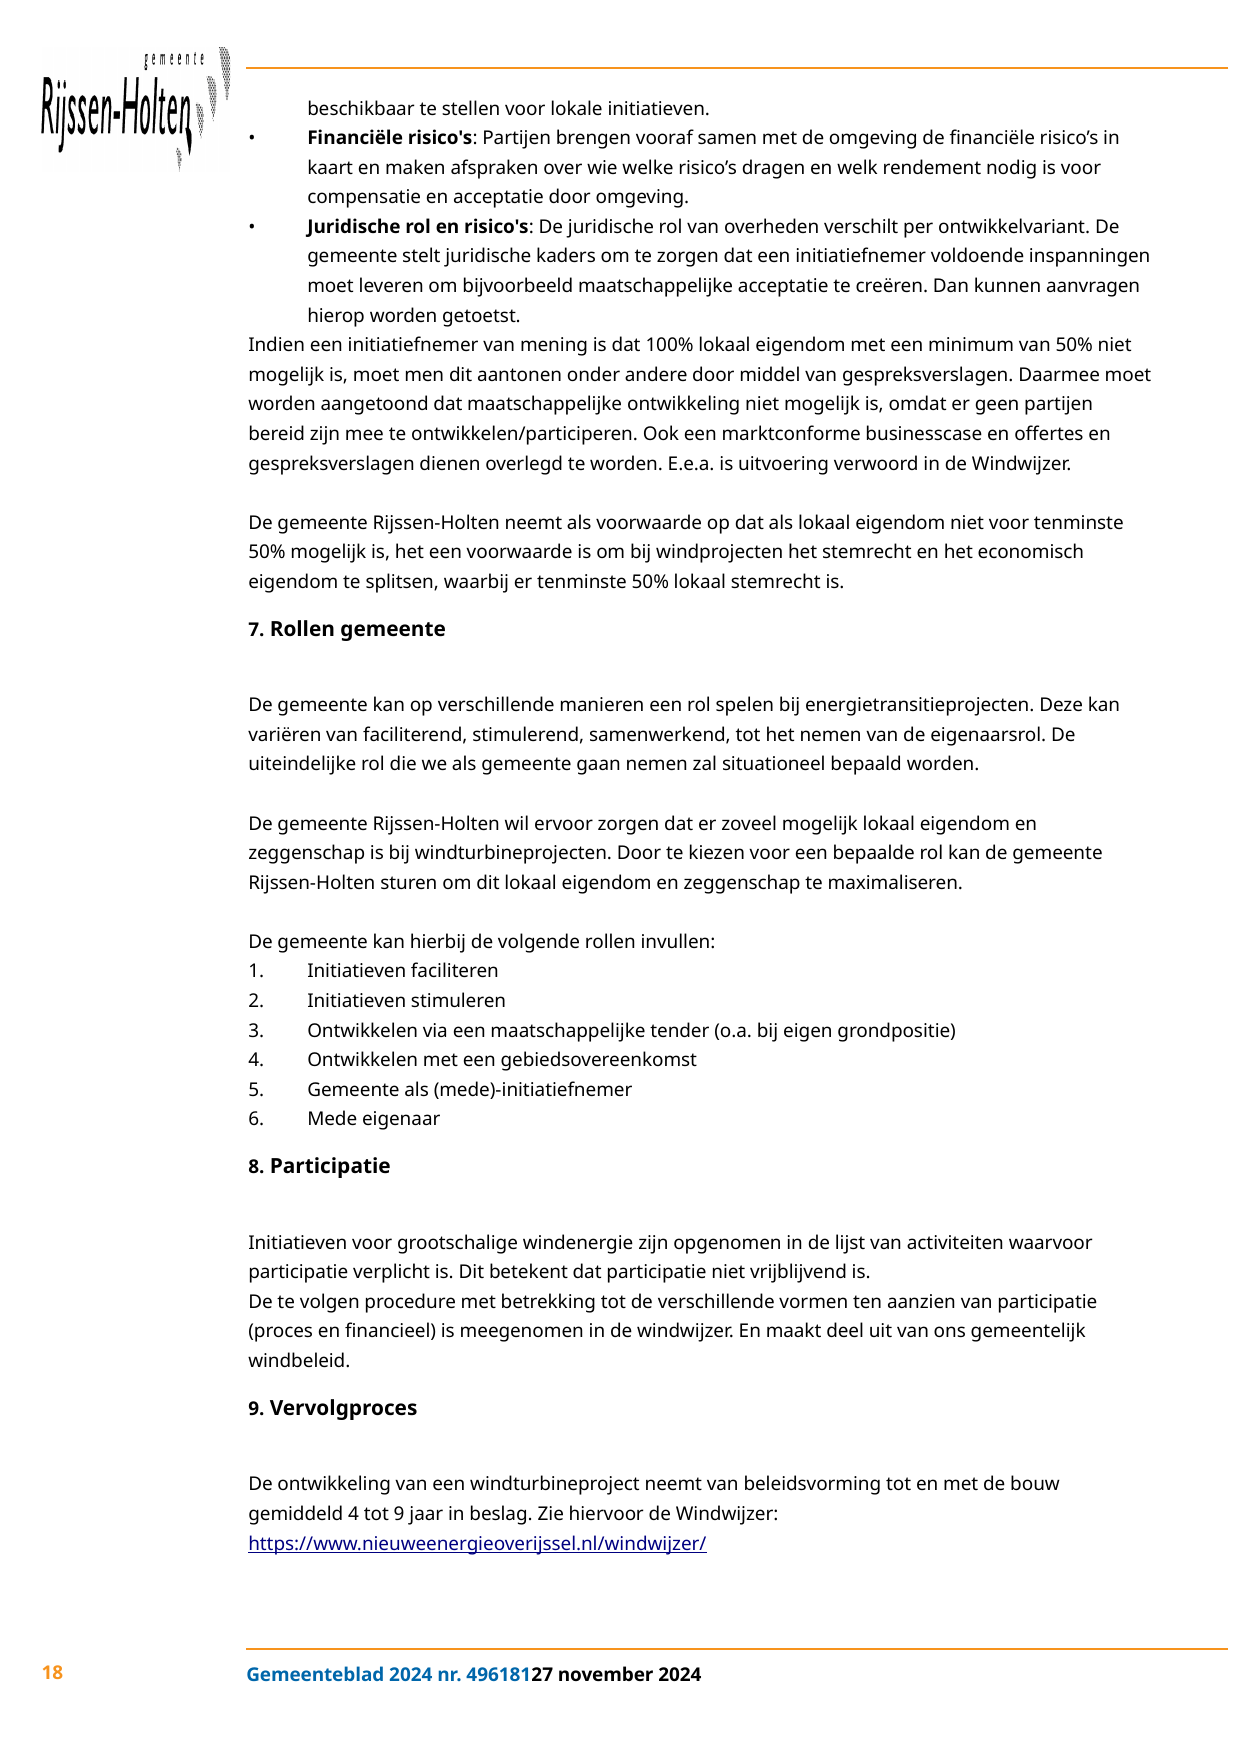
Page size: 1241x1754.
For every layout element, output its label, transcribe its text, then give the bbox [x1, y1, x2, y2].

text Initiatieven voor grootschalige windenergie zijn opgenomen in de lijst van activiteiten waarvoor participatie verplicht is. Dit betekent dat participatie niet vrijblijvend is. [248, 1229, 1152, 1284]
list Financiële risico's: Partijen brengen vooraf samen met de omgeving de financiële risico’s in kaart en maken afspraken over wie welke risico’s dragen en welk rendement nodig is voor compensatie en acceptatie door omgeving. [248, 124, 1152, 209]
text 9. Vervolgproces [248, 1393, 1152, 1421]
list Ontwikkelen via een maatschappelijke tender (o.a. bij eigen grondpositie) [248, 1017, 1152, 1043]
list Ontwikkelen met een gebiedsovereenkomst [248, 1046, 1152, 1072]
text 7. Rollen gemeente [248, 614, 1152, 642]
picture [41, 47, 231, 172]
text De gemeente Rijssen-Holten neemt als voorwaarde op dat als lokaal eigendom niet voor tenminste 50% mogelijk is, het een voorwaarde is om bij windprojecten het stemrecht en het economisch eigendom te splitsen, waarbij er tenminste 50% lokaal stemrecht is. [248, 509, 1152, 594]
text De gemeente kan hierbij de volgende rollen invullen: [248, 928, 1152, 954]
text De te volgen procedure met betrekking tot de verschillende vormen ten aanzien van participatie (proces en financieel) is meegenomen in de windwijzer. En maakt deel uit van ons gemeentelijk windbeleid. [248, 1288, 1152, 1373]
list Initiatieven faciliteren [248, 958, 1152, 983]
text Indien een initiatiefnemer van mening is dat 100% lokaal eigendom met een minimum van 50% niet mogelijk is, moet men dit aantonen onder andere door middel van gespreksverslagen. Daarmee moet worden aangetoond dat maatschappelijke ontwikkeling niet mogelijk is, omdat er geen partijen bereid zijn mee te ontwikkelen/participeren. Ook een marktconforme businesscase en offertes en gespreksverslagen dienen overlegd te worden. E.e.a. is uitvoering verwoord in de Windwijzer. [248, 331, 1152, 476]
list Mede eigenaar [248, 1106, 1152, 1131]
text 8. Participatie [248, 1151, 1152, 1180]
list beschikbaar te stellen voor lokale initiatieven. [248, 95, 1152, 121]
text De gemeente kan op verschillende manieren een rol spelen bij energietransitieprojecten. Deze kan variëren van faciliterend, stimulerend, samenwerkend, tot het nemen van de eigenaarsrol. De uiteindelijke rol die we als gemeente gaan nemen zal situationeel bepaald worden. [248, 691, 1152, 776]
text De ontwikkeling van een windturbineproject neemt van beleidsvorming tot en met de bouw gemiddeld 4 tot 9 jaar in beslag. Zie hiervoor de Windwijzer: https://www.nieuweenergieoverijssel.nl/windwijzer/ [248, 1471, 1152, 1556]
list Juridische rol en risico's: De juridische rol van overheden verschilt per ontwikkelvariant. De gemeente stelt juridische kaders om te zorgen dat een initiatiefnemer voldoende inspanningen moet leveren om bijvoorbeeld maatschappelijke acceptatie te creëren. Dan kunnen aanvragen hierop worden getoetst. [248, 213, 1152, 328]
text De gemeente Rijssen-Holten wil ervoor zorgen dat er zoveel mogelijk lokaal eigendom en zeggenschap is bij windturbineprojecten. Door te kiezen voor een bepaalde rol kan de gemeente Rijssen-Holten sturen om dit lokaal eigendom en zeggenschap te maximaliseren. [248, 810, 1152, 895]
list Initiatieven stimuleren [248, 987, 1152, 1013]
list Gemeente als (mede)-initiatiefnemer [248, 1076, 1152, 1102]
